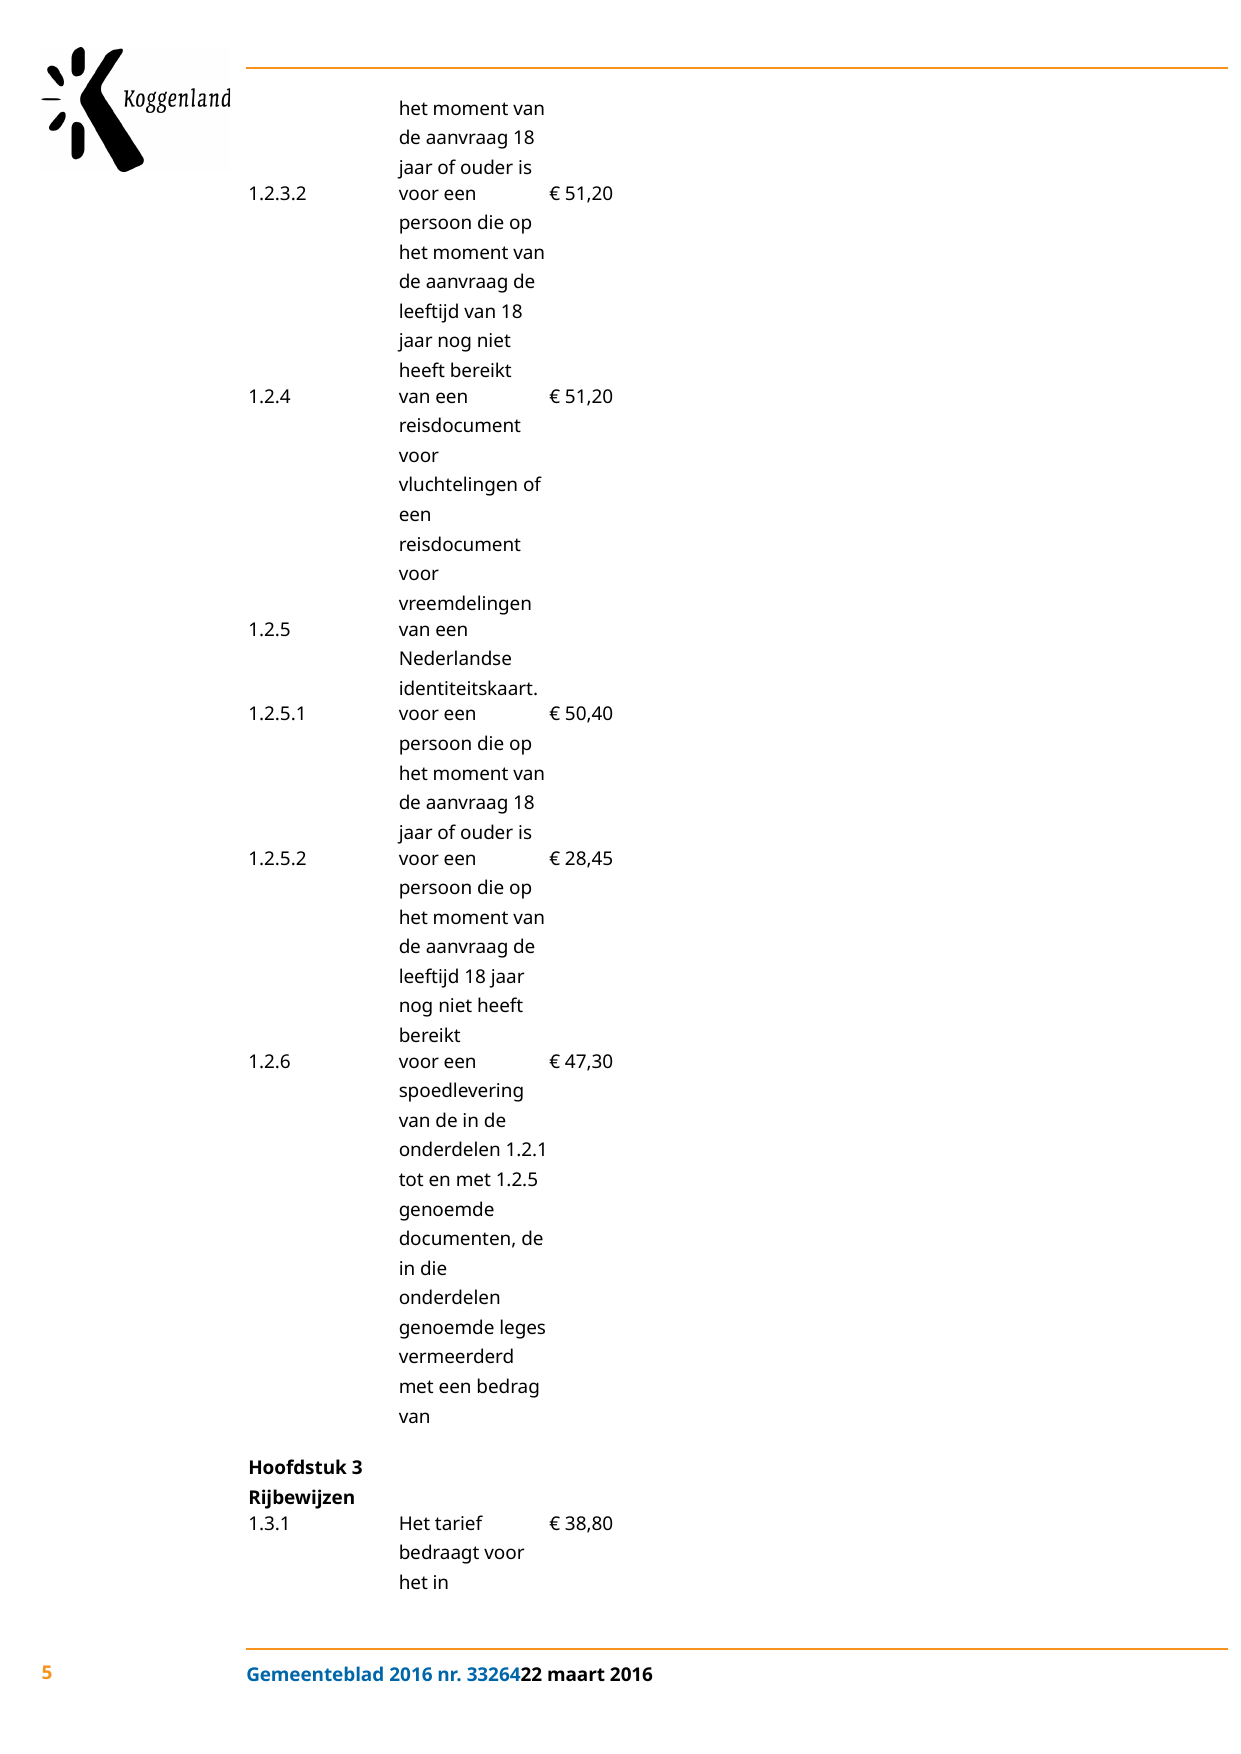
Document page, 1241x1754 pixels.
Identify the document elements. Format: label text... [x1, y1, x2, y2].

table_cell [549, 616, 700, 701]
table_cell [399, 1454, 549, 1510]
table_cell [399, 1429, 549, 1454]
table_cell 1.2.5.1 [248, 701, 398, 845]
picture [41, 47, 231, 172]
table_cell voor een persoon die op het moment van de aanvraag 18 jaar of ouder is [399, 701, 549, 845]
table_cell voor een persoon die op het moment van de aanvraag de leeftijd 18 jaar nog niet heeft bereikt [399, 845, 549, 1048]
table_cell € 51,20 [549, 180, 700, 383]
table_cell € 38,80 [549, 1510, 700, 1594]
table_cell van een Nederlandse identiteitskaart. [399, 616, 549, 701]
table_cell € 47,30 [549, 1048, 700, 1429]
table_cell voor een persoon die op het moment van de aanvraag de leeftijd van 18 jaar nog niet heeft bereikt [399, 180, 549, 383]
table_cell € 51,20 [549, 383, 700, 616]
table_cell 1.2.3.2 [248, 180, 398, 383]
table_cell Het tarief bedraagt voor het in [399, 1510, 549, 1594]
table_cell 1.3.1 [248, 1510, 398, 1594]
table_cell [248, 95, 398, 180]
table_cell 1.2.5.2 [248, 845, 398, 1048]
table_cell 1.2.4 [248, 383, 398, 616]
table_cell 1.2.6 [248, 1048, 398, 1429]
table_cell [549, 1429, 700, 1454]
table_cell het moment van de aanvraag 18 jaar of ouder is [399, 95, 549, 180]
table_cell [248, 1429, 398, 1454]
table_cell € 50,40 [549, 701, 700, 845]
table_cell van een reisdocument voor vluchtelingen of een reisdocument voor vreemdelingen [399, 383, 549, 616]
table_cell € 28,45 [549, 845, 700, 1048]
table_cell Hoofdstuk 3 Rijbewijzen [248, 1454, 398, 1510]
table_cell 1.2.5 [248, 616, 398, 701]
table_cell voor een spoedlevering van de in de onderdelen 1.2.1 tot en met 1.2.5 genoemde documenten, de in die onderdelen genoemde leges vermeerderd met een bedrag van [399, 1048, 549, 1429]
table_cell [549, 95, 700, 180]
